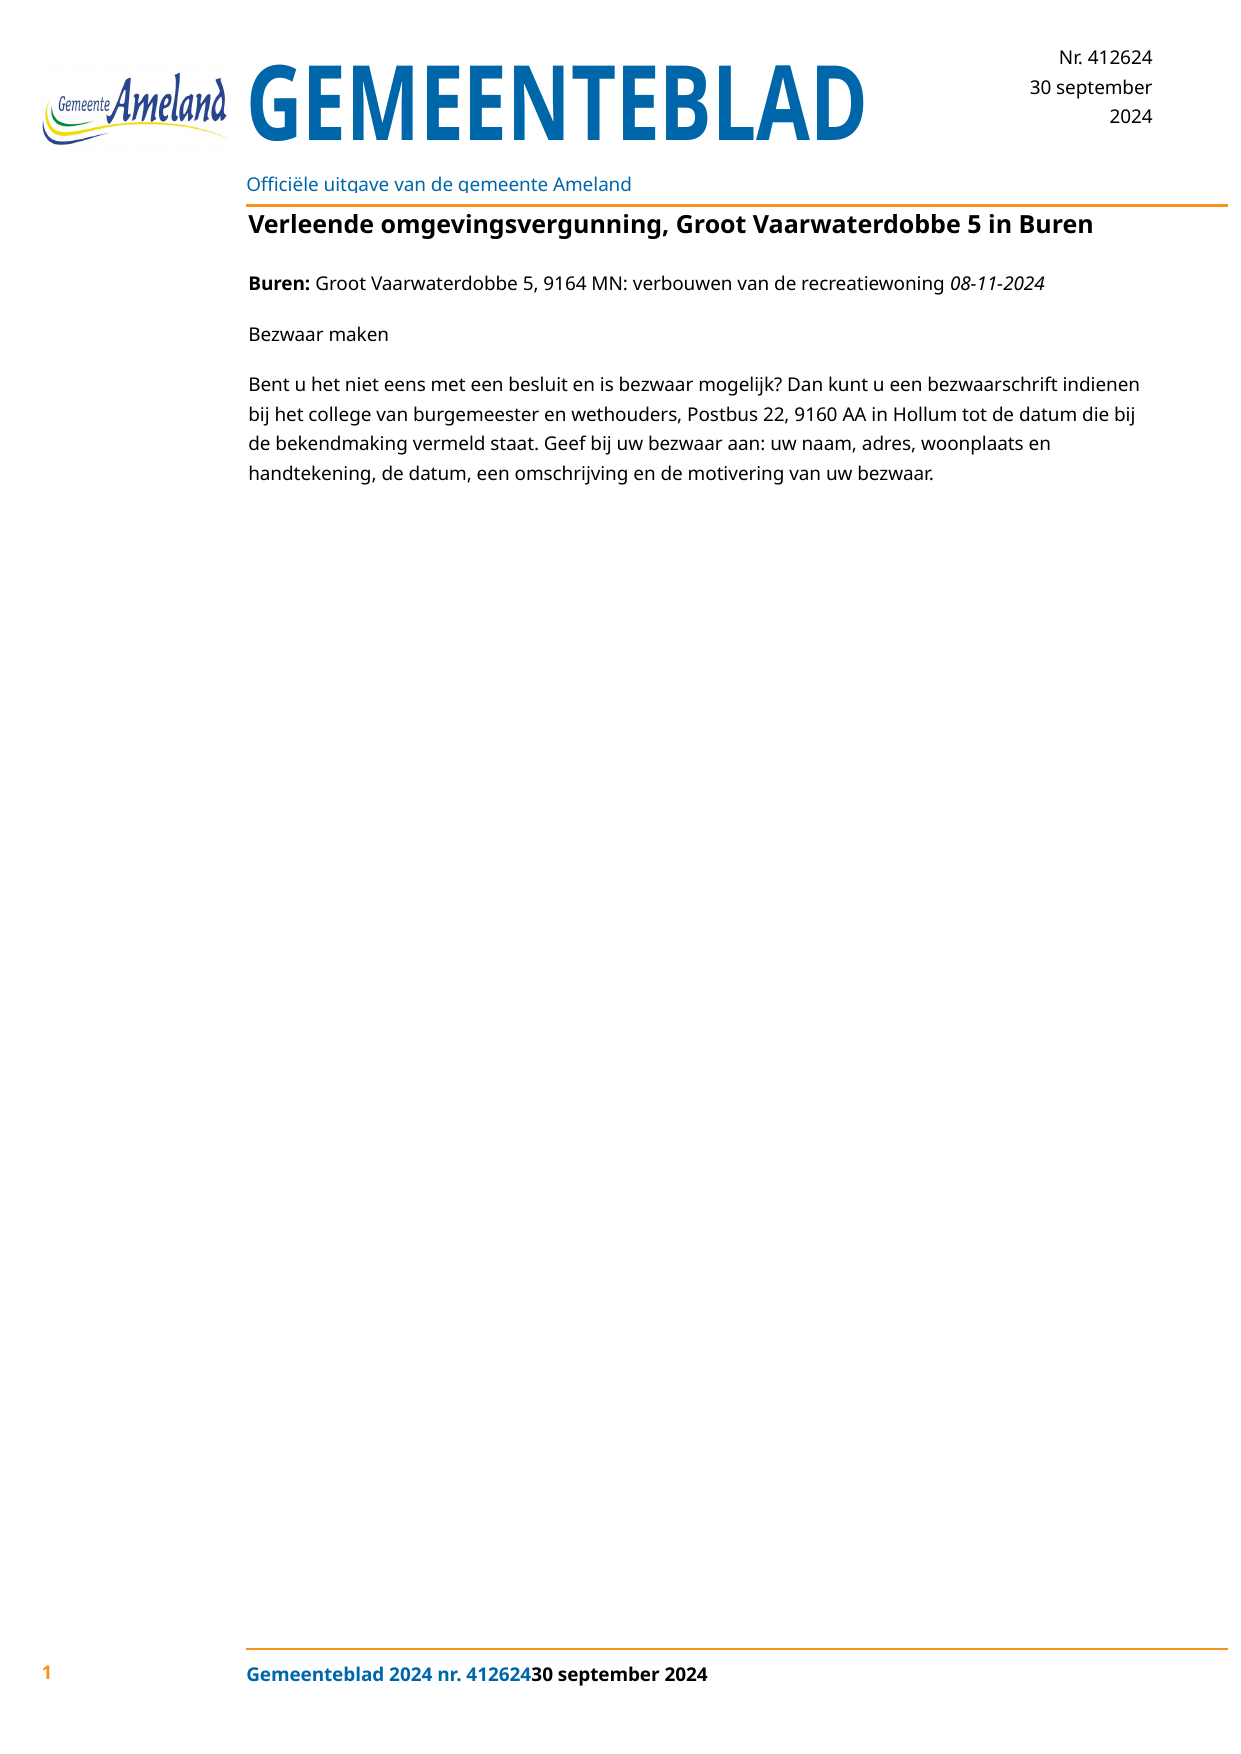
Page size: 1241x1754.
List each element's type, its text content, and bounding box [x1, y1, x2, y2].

text Buren: Groot Vaarwaterdobbe 5, 9164 MN: verbouwen van de recreatiewoning 08-11-2024 [248, 270, 1152, 296]
text Verleende omgevingsvergunning, Groot Vaarwaterdobbe 5 in Buren [248, 207, 1152, 241]
text Bezwaar maken [248, 321, 1152, 346]
picture [41, 47, 231, 172]
text Bent u het niet eens met een besluit en is bezwaar mogelijk? Dan kunt u een bezwaarschrift indienen bij het college van burgemeester en wethouders, Postbus 22, 9160 AA in Hollum tot de datum die bij de bekendmaking vermeld staat. Geef bij uw bezwaar aan: uw naam, adres, woonplaats en handtekening, de datum, een omschrijving en de motivering van uw bezwaar. [248, 371, 1152, 486]
